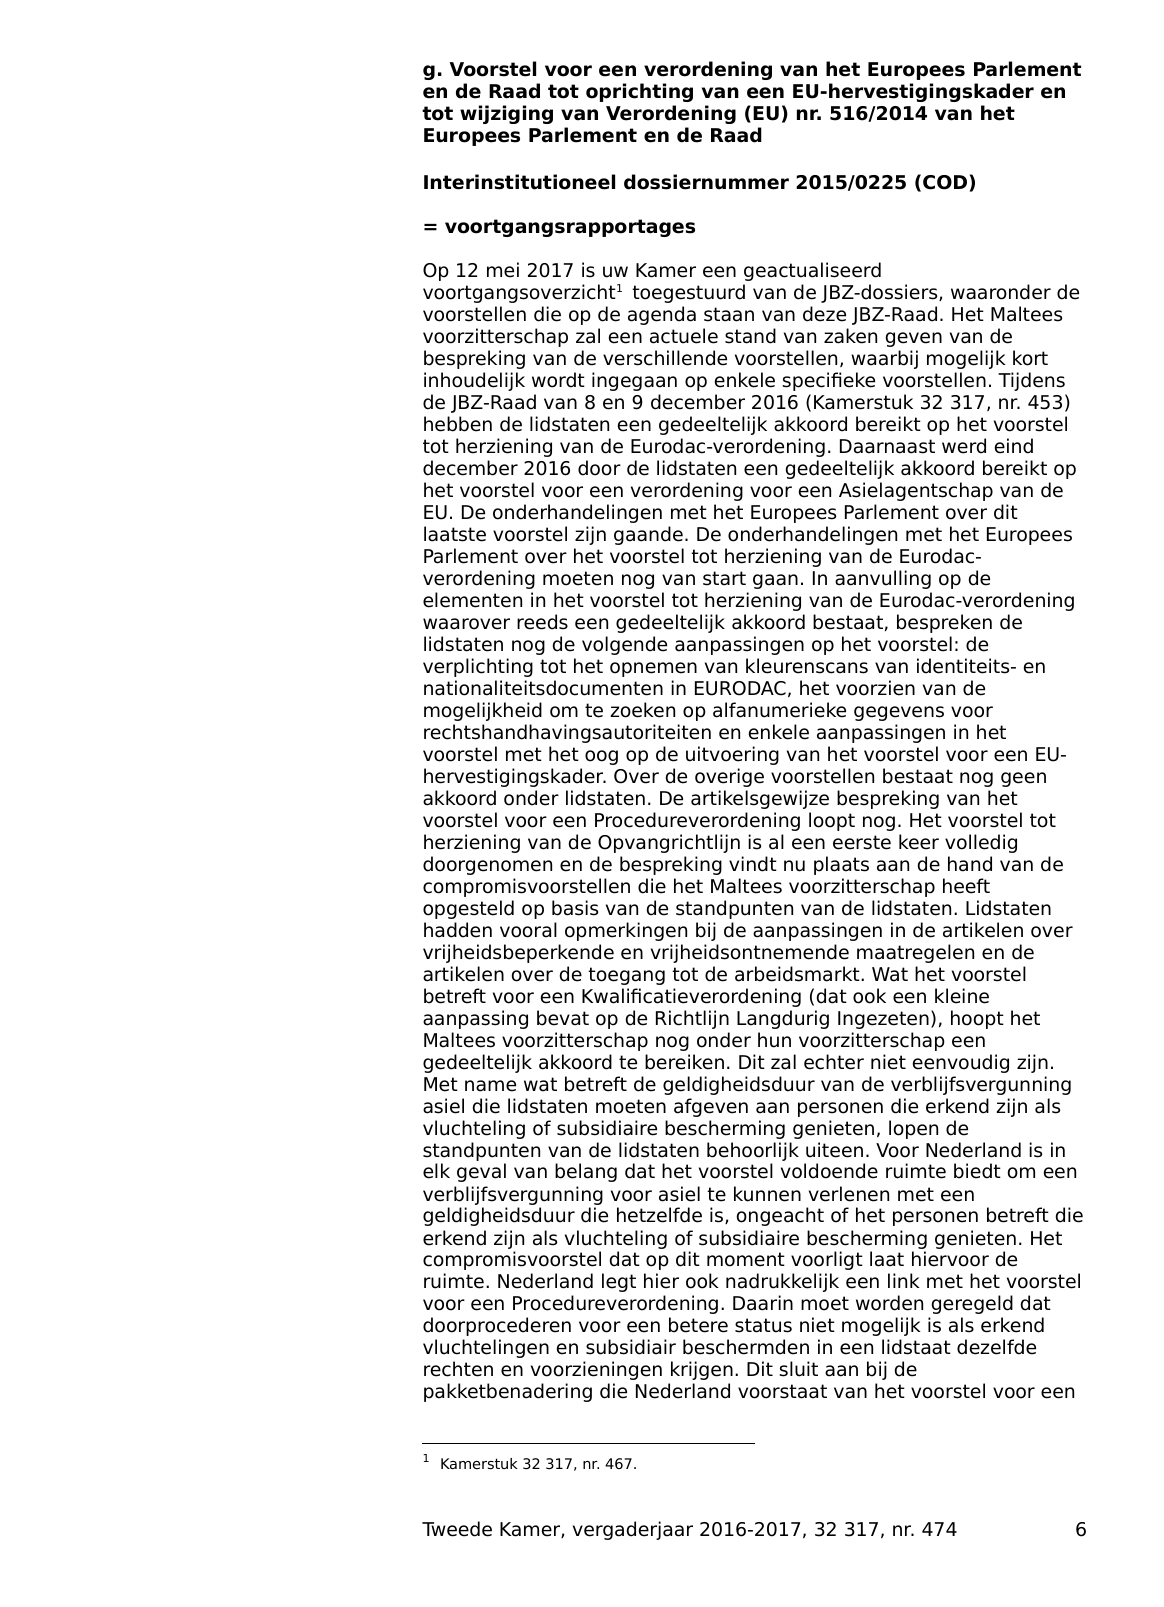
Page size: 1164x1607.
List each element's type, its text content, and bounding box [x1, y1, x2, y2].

text Kamerstuk 32 317, nr. 467. [422, 1452, 1087, 1474]
subtitle g. Voorstel voor een verordening van het Europees Parlement en de Raad tot oprichting van een EU-hervestigingskader en tot wijziging van Verordening (EU) nr. 516/2014 van het Europees Parlement en de Raad [422, 59, 1087, 147]
subtitle = voortgangsrapportages [422, 216, 1087, 238]
subtitle Interinstitutioneel dossiernummer 2015/0225 (COD) [422, 172, 1087, 194]
text Op 12 mei 2017 is uw Kamer een geactualiseerd voortgangsoverzicht toegestuurd van de JBZ-dossiers, waaronder de voorstellen die op de agenda staan van deze JBZ-Raad. Het Maltees voorzitterschap zal een actuele stand van zaken geven van de bespreking van de verschillende voorstellen, waarbij mogelijk kort inhoudelijk wordt ingegaan op enkele specifieke voorstellen. Tijdens de JBZ-Raad van 8 en 9 december 2016 (Kamerstuk 32 317, nr. 453) hebben de lidstaten een gedeeltelijk akkoord bereikt op het voorstel tot herziening van de Eurodac-verordening. Daarnaast werd eind december 2016 door de lidstaten een gedeeltelijk akkoord bereikt op het voorstel voor een verordening voor een Asielagentschap van de EU. De onderhandelingen met het Europees Parlement over dit laatste voorstel zijn gaande. De onderhandelingen met het Europees Parlement over het voorstel tot herziening van de Eurodac-verordening moeten nog van start gaan. In aanvulling op de elementen in het voorstel tot herziening van de Eurodac-verordening waarover reeds een gedeeltelijk akkoord bestaat, bespreken de lidstaten nog de volgende aanpassingen op het voorstel: de verplichting tot het opnemen van kleurenscans van identiteits- en nationaliteitsdocumenten in EURODAC, het voorzien van de mogelijkheid om te zoeken op alfanumerieke gegevens voor rechtshandhavingsautoriteiten en enkele aanpassingen in het voorstel met het oog op de uitvoering van het voorstel voor een EU-hervestigingskader. Over de overige voorstellen bestaat nog geen akkoord onder lidstaten. De artikelsgewijze bespreking van het voorstel voor een Procedureverordening loopt nog. Het voorstel tot herziening van de Opvangrichtlijn is al een eerste keer volledig doorgenomen en de bespreking vindt nu plaats aan de hand van de compromisvoorstellen die het Maltees voorzitterschap heeft opgesteld op basis van de standpunten van de lidstaten. Lidstaten hadden vooral opmerkingen bij de aanpassingen in de artikelen over vrijheidsbeperkende en vrijheidsontnemende maatregelen en de artikelen over de toegang tot de arbeidsmarkt. Wat het voorstel betreft voor een Kwalificatieverordening (dat ook een kleine aanpassing bevat op de Richtlijn Langdurig Ingezeten), hoopt het Maltees voorzitterschap nog onder hun voorzitterschap een gedeeltelijk akkoord te bereiken. Dit zal echter niet eenvoudig zijn. Met name wat betreft de geldigheidsduur van de verblijfsvergunning asiel die lidstaten moeten afgeven aan personen die erkend zijn als vluchteling of subsidiaire bescherming genieten, lopen de standpunten van de lidstaten behoorlijk uiteen. Voor Nederland is in elk geval van belang dat het voorstel voldoende ruimte biedt om een verblijfsvergunning voor asiel te kunnen verlenen met een geldigheidsduur die hetzelfde is, ongeacht of het personen betreft die erkend zijn als vluchteling of subsidiaire bescherming genieten. Het compromisvoorstel dat op dit moment voorligt laat hiervoor de ruimte. Nederland legt hier ook nadrukkelijk een link met het voorstel voor een Procedureverordening. Daarin moet worden geregeld dat doorprocederen voor een betere status niet mogelijk is als erkend vluchtelingen en subsidiair beschermden in een lidstaat dezelfde rechten en voorzieningen krijgen. Dit sluit aan bij de pakketbenadering die Nederland voorstaat van het voorstel voor een [422, 260, 1087, 1403]
